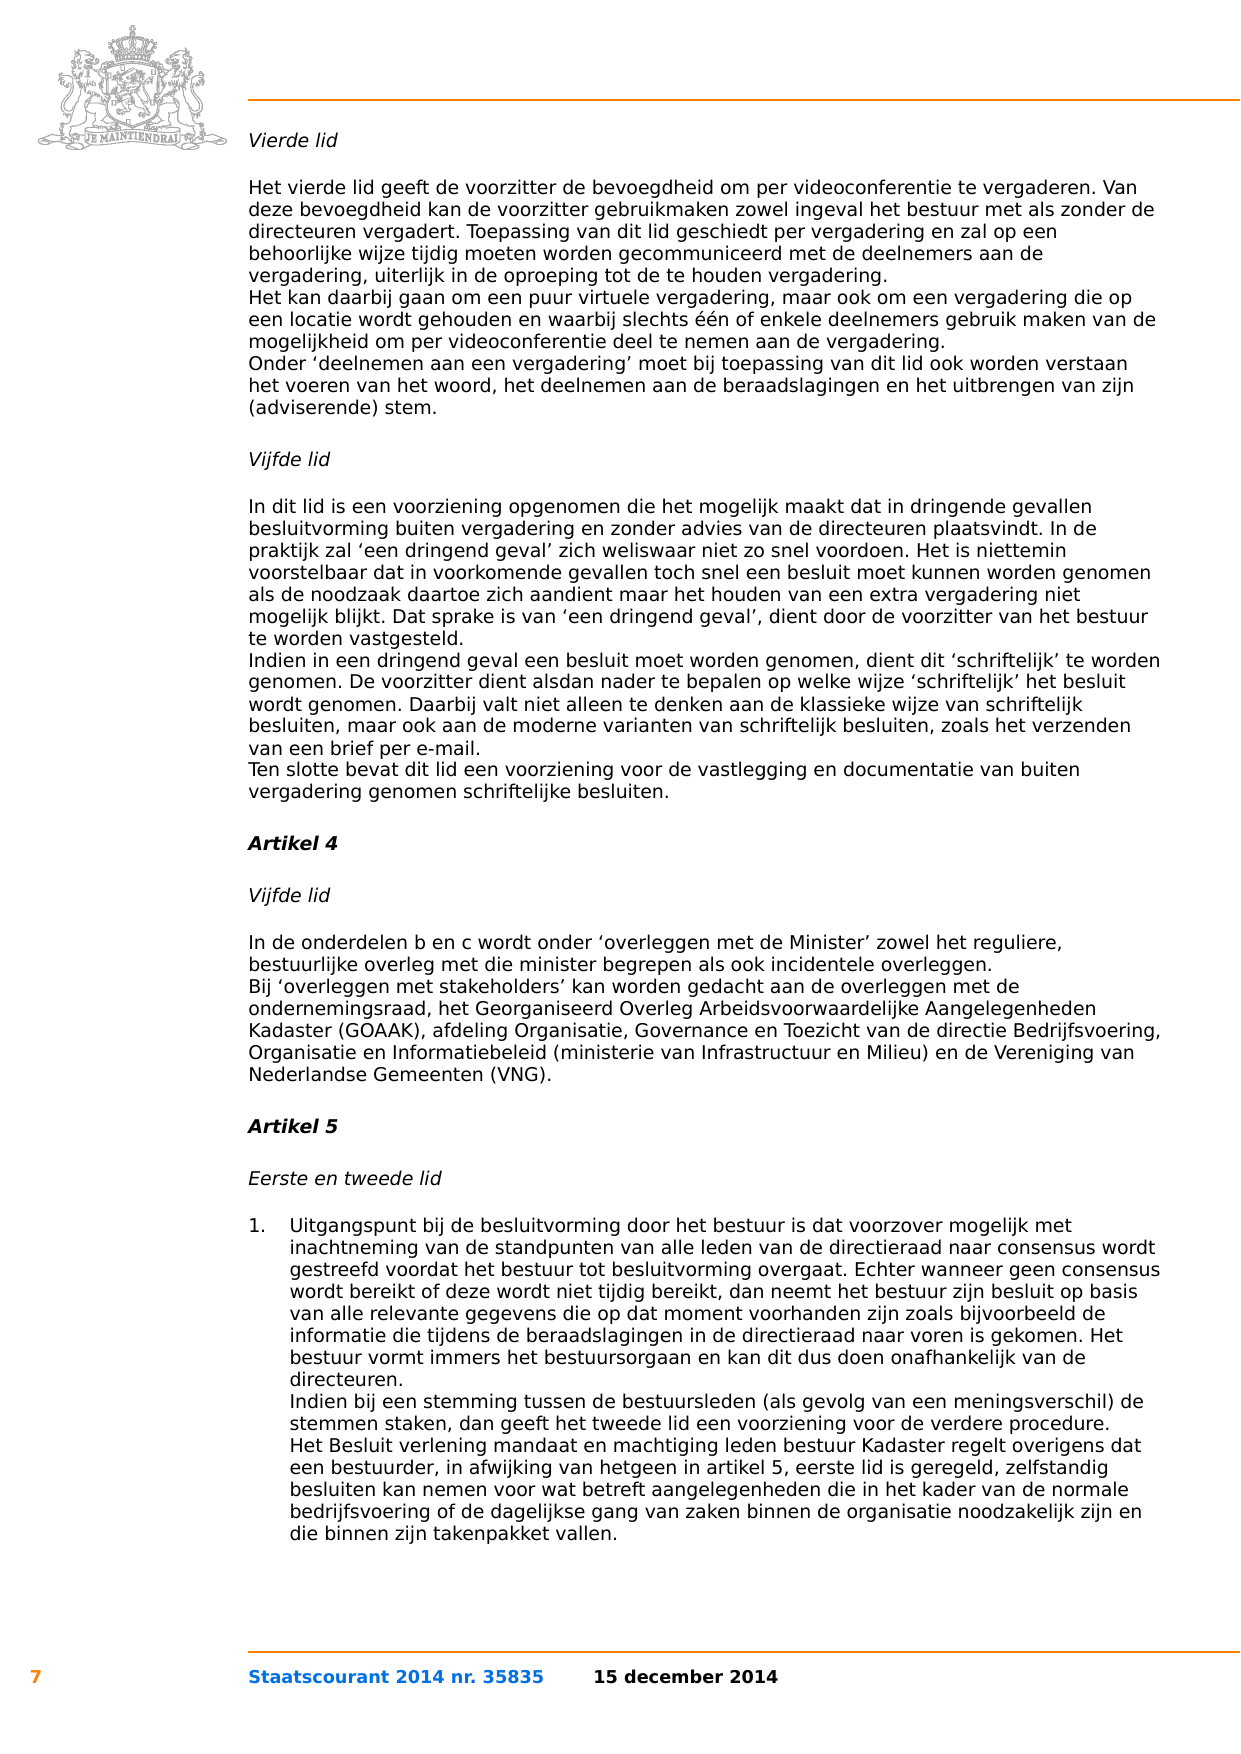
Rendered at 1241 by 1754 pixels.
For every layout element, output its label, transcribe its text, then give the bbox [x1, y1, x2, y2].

text 1. Uitgangspunt bij de besluitvorming door het bestuur is dat voorzover mogelijk met inachtneming van de standpunten van alle leden van de directieraad naar consensus wordt gestreefd voordat het bestuur tot besluitvorming overgaat. Echter wanneer geen consensus wordt bereikt of deze wordt niet tijdig bereikt, dan neemt het bestuur zijn besluit op basis van alle relevante gegevens die op dat moment voorhanden zijn zoals bijvoorbeeld de informatie die tijdens de beraadslagingen in de directieraad naar voren is gekomen. Het bestuur vormt immers het bestuursorgaan en kan dit dus doen onafhankelijk van de directeuren. [248, 1215, 1163, 1391]
subtitle Vijfde lid [248, 449, 1163, 471]
text Bij ‘overleggen met stakeholders’ kan worden gedacht aan de overleggen met de ondernemingsraad, het Georganiseerd Overleg Arbeidsvoorwaardelijke Aangelegenheden Kadaster (GOAAK), afdeling Organisatie, Governance en Toezicht van de directie Bedrijfsvoering, Organisatie en Informatiebeleid (ministerie van Infrastructuur en Milieu) en de Vereniging van Nederlandse Gemeenten (VNG). [248, 976, 1163, 1086]
subtitle Eerste en tweede lid [248, 1168, 1163, 1190]
text Het vierde lid geeft de voorzitter de bevoegdheid om per videoconferentie te vergaderen. Van deze bevoegdheid kan de voorzitter gebruikmaken zowel ingeval het bestuur met als zonder de directeuren vergadert. Toepassing van dit lid geschiedt per vergadering en zal op een behoorlijke wijze tijdig moeten worden gecommuniceerd met de deelnemers aan de vergadering, uiterlijk in de oproeping tot de te houden vergadering. [248, 177, 1163, 287]
text Het kan daarbij gaan om een puur virtuele vergadering, maar ook om een vergadering die op een locatie wordt gehouden en waarbij slechts één of enkele deelnemers gebruik maken van de mogelijkheid om per videoconferentie deel te nemen aan de vergadering. [248, 287, 1163, 353]
text Indien in een dringend geval een besluit moet worden genomen, dient dit ‘schriftelijk’ te worden genomen. De voorzitter dient alsdan nader te bepalen op welke wijze ‘schriftelijk’ het besluit wordt genomen. Daarbij valt niet alleen te denken aan de klassieke wijze van schriftelijk besluiten, maar ook aan de moderne varianten van schriftelijk besluiten, zoals het verzenden van een brief per e-mail. [248, 649, 1163, 759]
text Ten slotte bevat dit lid een voorziening voor de vastlegging en documentatie van buiten vergadering genomen schriftelijke besluiten. [248, 759, 1163, 803]
text In dit lid is een voorziening opgenomen die het mogelijk maakt dat in dringende gevallen besluitvorming buiten vergadering en zonder advies van de directeuren plaatsvindt. In de praktijk zal ‘een dringend geval’ zich weliswaar niet zo snel voordoen. Het is niettemin voorstelbaar dat in voorkomende gevallen toch snel een besluit moet kunnen worden genomen als de noodzaak daartoe zich aandient maar het houden van een extra vergadering niet mogelijk blijkt. Dat sprake is van ‘een dringend geval’, dient door de voorzitter van het bestuur te worden vastgesteld. [248, 496, 1163, 649]
subtitle Vierde lid [248, 130, 1163, 152]
text Onder ‘deelnemen aan een vergadering’ moet bij toepassing van dit lid ook worden verstaan het voeren van het woord, het deelnemen aan de beraadslagingen en het uitbrengen van zijn (adviserende) stem. [248, 353, 1163, 419]
text Indien bij een stemming tussen de bestuursleden (als gevolg van een meningsverschil) de stemmen staken, dan geeft het tweede lid een voorziening voor de verdere procedure. [289, 1391, 1163, 1435]
subtitle Artikel 4 [248, 833, 1163, 855]
text In de onderdelen b en c wordt onder ‘overleggen met de Minister’ zowel het reguliere, bestuurlijke overleg met die minister begrepen als ook incidentele overleggen. [248, 932, 1163, 976]
text Het Besluit verlening mandaat en machtiging leden bestuur Kadaster regelt overigens dat een bestuurder, in afwijking van hetgeen in artikel 5, eerste lid is geregeld, zelfstandig besluiten kan nemen voor wat betreft aangelegenheden die in het kader van de normale bedrijfsvoering of de dagelijkse gang van zaken binnen de organisatie noodzakelijk zijn en die binnen zijn takenpakket vallen. [289, 1435, 1163, 1545]
subtitle Artikel 5 [248, 1116, 1163, 1138]
picture [38, 25, 227, 150]
subtitle Vijfde lid [248, 885, 1163, 907]
